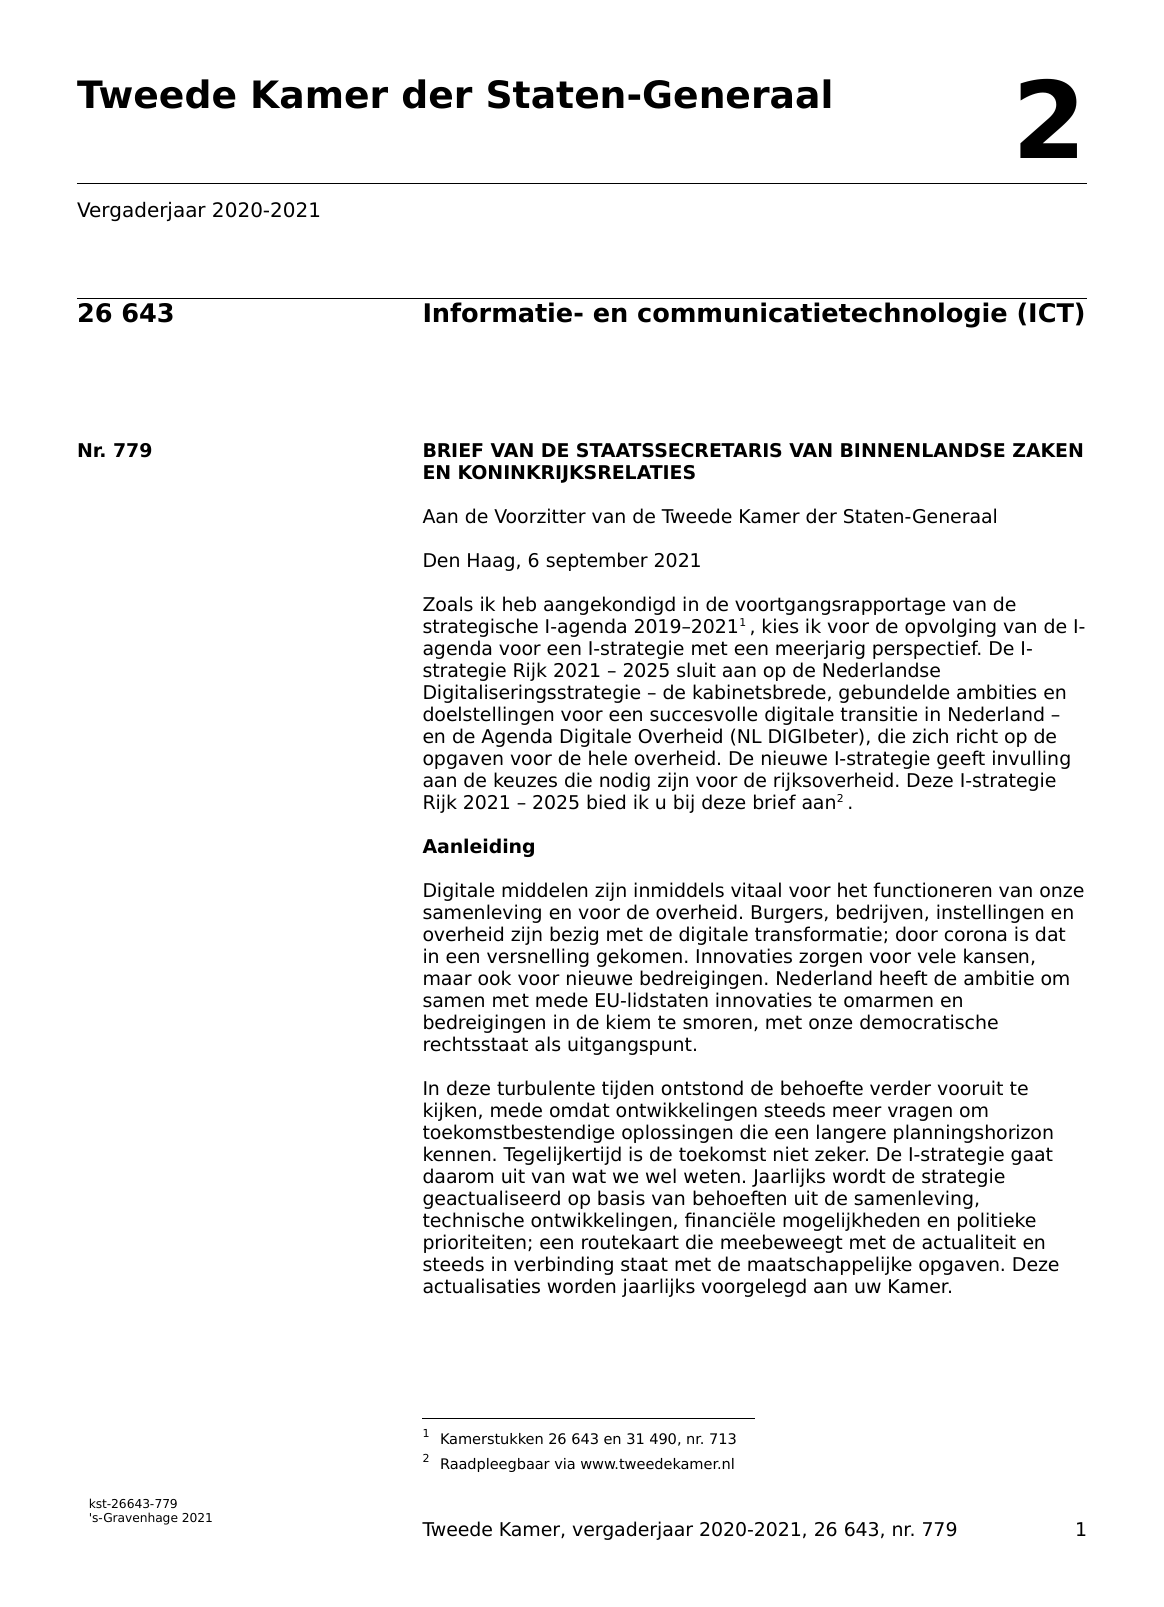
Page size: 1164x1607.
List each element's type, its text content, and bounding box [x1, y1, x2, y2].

text kst-26643-779 [88, 1497, 323, 1511]
subtitle 26 643 Informatie- en communicatietechnologie (ICT) [77, 299, 1087, 329]
table_header Tweede Kamer der Staten-Generaal [77, 59, 886, 183]
text Den Haag, 6 september 2021 [422, 550, 1087, 572]
text Zoals ik heb aangekondigd in de voortgangsrapportage van de strategische I-agenda 2019–2021, kies ik voor de opvolging van de I-agenda voor een I-strategie met een meerjarig perspectief. De I-strategie Rijk 2021 – 2025 sluit aan op de Nederlandse Digitaliseringsstrategie – de kabinetsbrede, gebundelde ambities en doelstellingen voor een succesvolle digitale transitie in Nederland – en de Agenda Digitale Overheid (NL DIGIbeter), die zich richt op de opgaven voor de hele overheid. De nieuwe I-strategie geeft invulling aan de keuzes die nodig zijn voor de rijksoverheid. Deze I-strategie Rijk 2021 – 2025 bied ik u bij deze brief aan. [422, 594, 1087, 814]
text Raadpleegbaar via www.tweedekamer.nl [422, 1452, 1087, 1474]
subtitle Aanleiding [422, 836, 1087, 858]
text 's-Gravenhage 2021 [88, 1511, 323, 1525]
text In deze turbulente tijden ontstond de behoefte verder vooruit te kijken, mede omdat ontwikkelingen steeds meer vragen om toekomstbestendige oplossingen die een langere planningshorizon kennen. Tegelijkertijd is de toekomst niet zeker. De I-strategie gaat daarom uit van wat we wel weten. Jaarlijks wordt de strategie geactualiseerd op basis van behoeften uit de samenleving, technische ontwikkelingen, financiële mogelijkheden en politieke prioriteiten; een routekaart die meebeweegt met de actualiteit en steeds in verbinding staat met de maatschappelijke opgaven. Deze actualisaties worden jaarlijks voorgelegd aan uw Kamer. [422, 1078, 1087, 1298]
table_header 2 [886, 59, 1087, 183]
text Digitale middelen zijn inmiddels vitaal voor het functioneren van onze samenleving en voor de overheid. Burgers, bedrijven, instellingen en overheid zijn bezig met de digitale transformatie; door corona is dat in een versnelling gekomen. Innovaties zorgen voor vele kansen, maar ook voor nieuwe bedreigingen. Nederland heeft de ambitie om samen met mede EU-lidstaten innovaties te omarmen en bedreigingen in de kiem te smoren, met onze democratische rechtsstaat als uitgangspunt. [422, 880, 1087, 1056]
text Kamerstukken 26 643 en 31 490, nr. 713 [422, 1427, 1087, 1449]
text Aan de Voorzitter van de Tweede Kamer der Staten-Generaal [422, 506, 1087, 528]
subtitle Nr. 779 BRIEF VAN DE STAATSSECRETARIS VAN BINNENLANDSE ZAKEN EN KONINKRIJKSRELATIES [77, 440, 1087, 484]
table_cell Vergaderjaar 2020-2021 [77, 184, 1087, 298]
